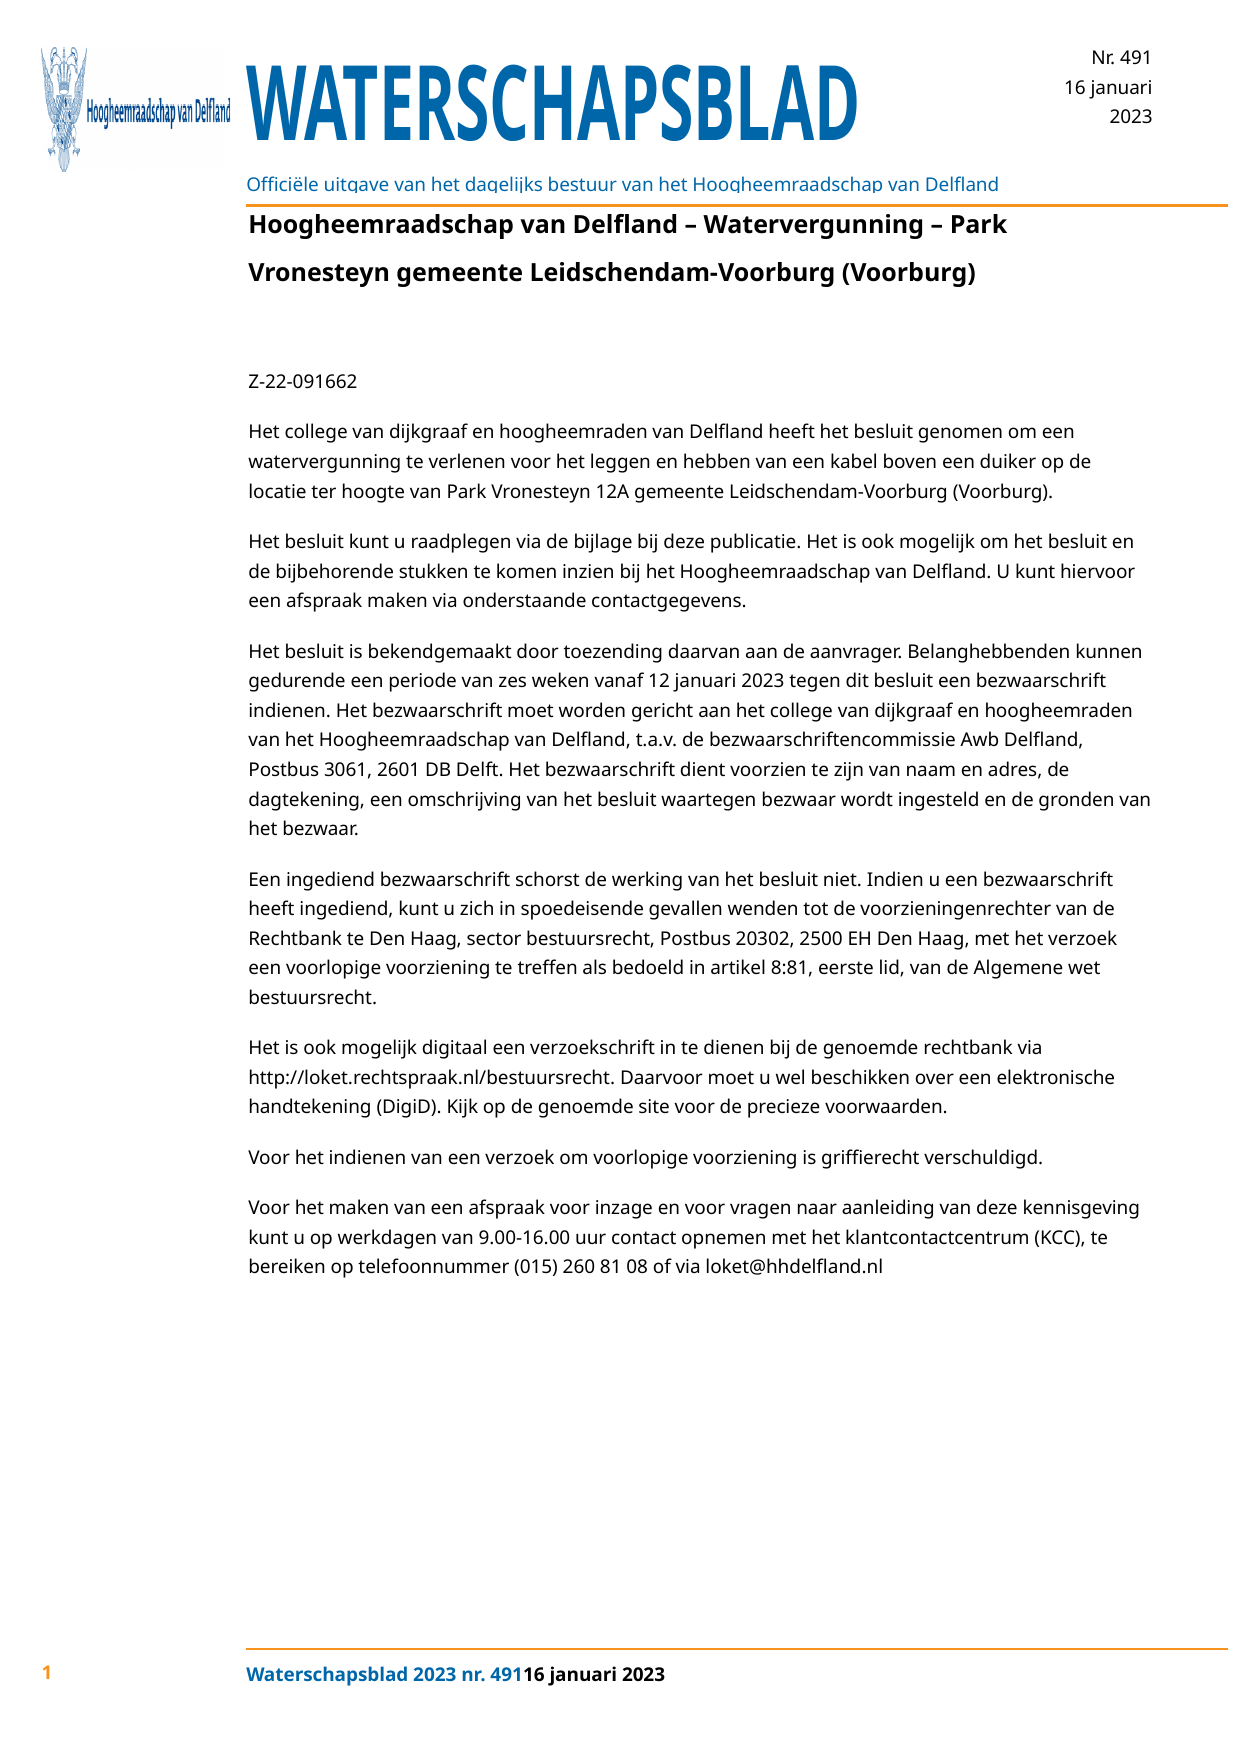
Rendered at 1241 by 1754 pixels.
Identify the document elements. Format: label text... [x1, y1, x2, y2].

text Het college van dijkgraaf en hoogheemraden van Delfland heeft het besluit genomen om een watervergunning te verlenen voor het leggen en hebben van een kabel boven een duiker op de locatie ter hoogte van Park Vronesteyn 12A gemeente Leidschendam-Voorburg (Voorburg). [248, 419, 1152, 504]
text Het besluit kunt u raadplegen via de bijlage bij deze publicatie. Het is ook mogelijk om het besluit en de bijbehorende stukken te komen inzien bij het Hoogheemraadschap van Delfland. U kunt hiervoor een afspraak maken via onderstaande contactgegevens. [248, 528, 1152, 613]
text Het besluit is bekendgemaakt door toezending daarvan aan de aanvrager. Belanghebbenden kunnen gedurende een periode van zes weken vanaf 12 januari 2023 tegen dit besluit een bezwaarschrift indienen. Het bezwaarschrift moet worden gericht aan het college van dijkgraaf en hoogheemraden van het Hoogheemraadschap van Delfland, t.a.v. de bezwaarschriftencommissie Awb Delfland, Postbus 3061, 2601 DB Delft. Het bezwaarschrift dient voorzien te zijn van naam en adres, de dagtekening, een omschrijving van het besluit waartegen bezwaar wordt ingesteld en de gronden van het bezwaar. [248, 638, 1152, 841]
picture [41, 47, 231, 172]
text Voor het indienen van een verzoek om voorlopige voorziening is griffierecht verschuldigd. [248, 1144, 1152, 1170]
text Voor het maken van een afspraak voor inzage en voor vragen naar aanleiding van deze kennisgeving kunt u op werkdagen van 9.00-16.00 uur contact opnemen met het klantcontactcentrum (KCC), te bereiken op telefoonnummer (015) 260 81 08 of via loket@hhdelfland.nl [248, 1194, 1152, 1279]
text Het is ook mogelijk digitaal een verzoekschrift in te dienen bij de genoemde rechtbank via http://loket.rechtspraak.nl/bestuursrecht. Daarvoor moet u wel beschikken over een elektronische handtekening (DigiD). Kijk op de genoemde site voor de precieze voorwaarden. [248, 1034, 1152, 1119]
text Z-22-091662 [248, 368, 1152, 394]
text Hoogheemraadschap van Delfland – Watervergunning – Park Vronesteyn gemeente Leidschendam-Voorburg (Voorburg) [248, 207, 1152, 288]
text Een ingediend bezwaarschrift schorst de werking van het besluit niet. Indien u een bezwaarschrift heeft ingediend, kunt u zich in spoedeisende gevallen wenden tot de voorzieningenrechter van de Rechtbank te Den Haag, sector bestuursrecht, Postbus 20302, 2500 EH Den Haag, met het verzoek een voorlopige voorziening te treffen als bedoeld in artikel 8:81, eerste lid, van de Algemene wet bestuursrecht. [248, 866, 1152, 1010]
